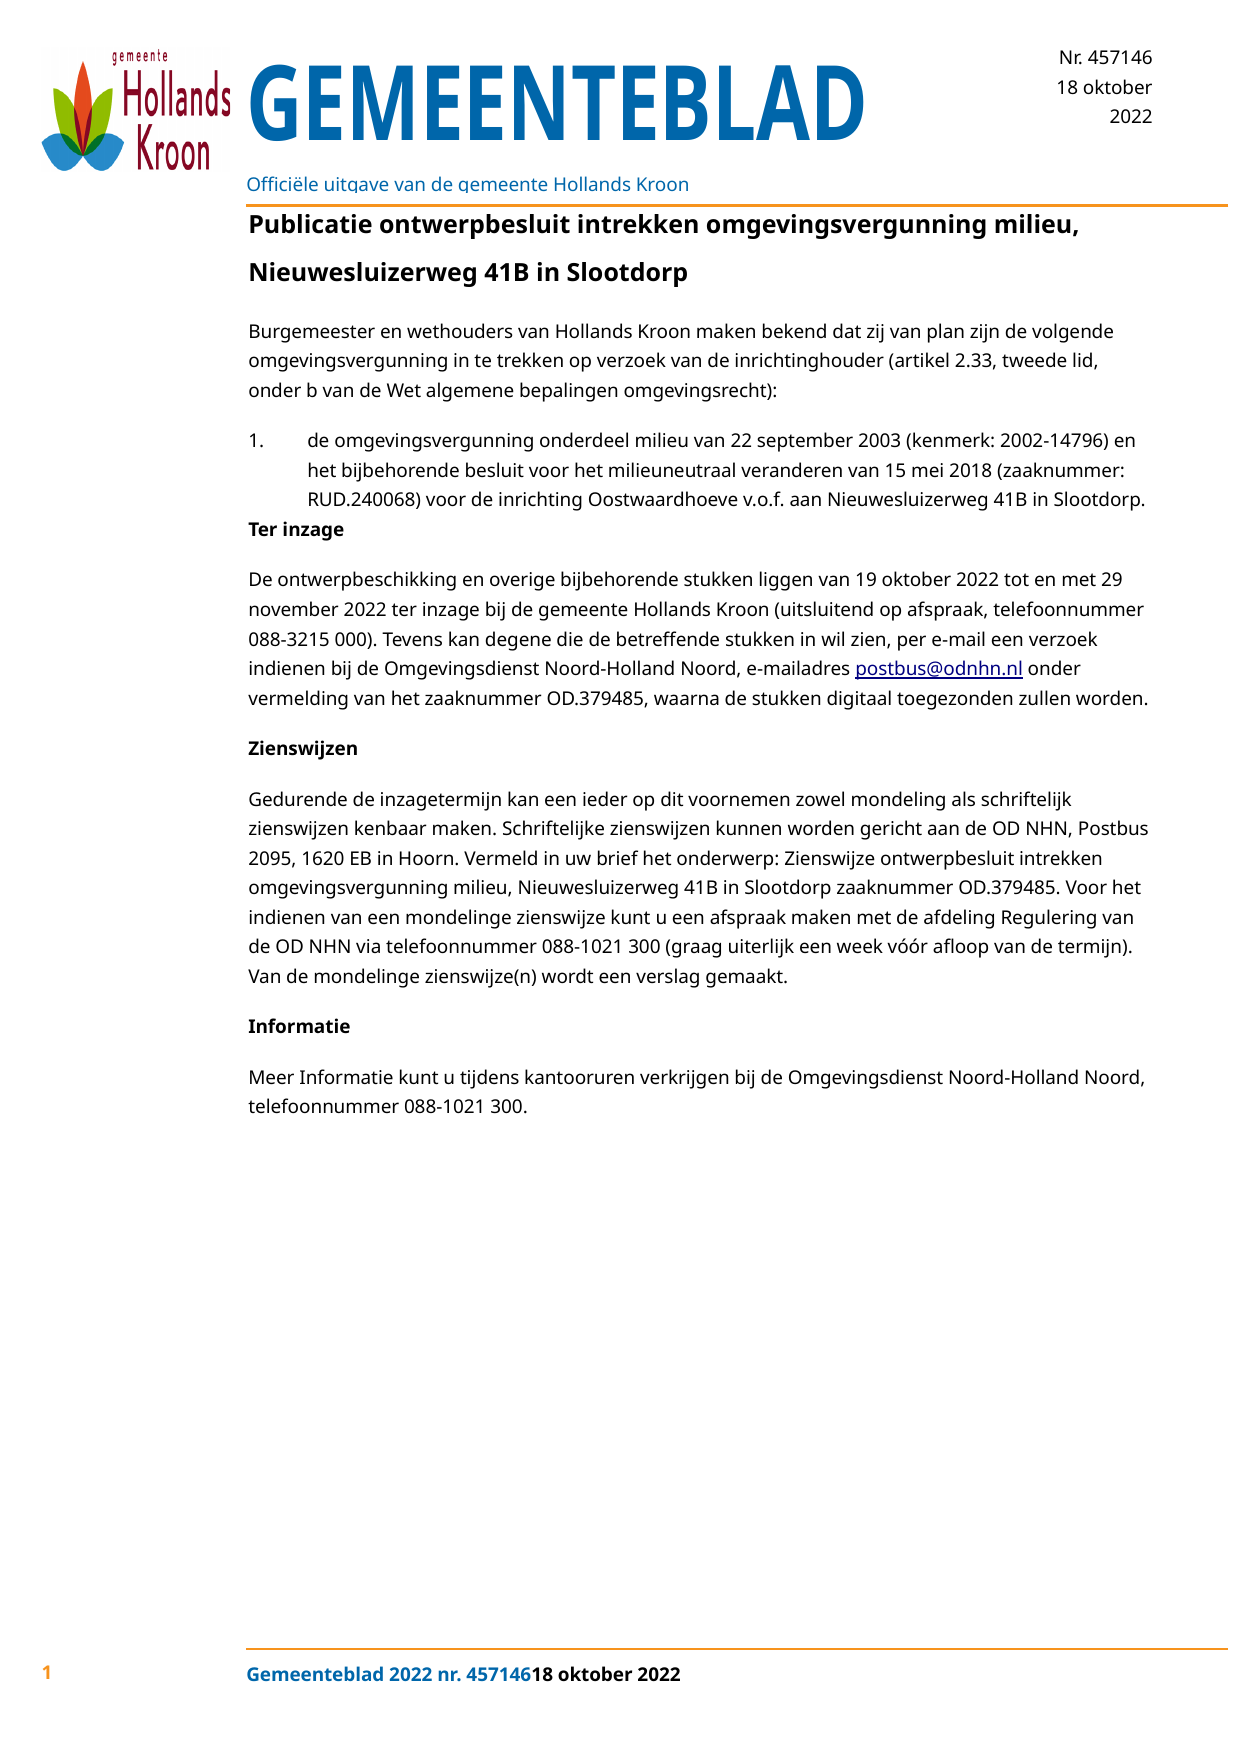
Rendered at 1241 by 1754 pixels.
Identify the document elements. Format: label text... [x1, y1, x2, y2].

list de omgevingsvergunning onderdeel milieu van 22 september 2003 (kenmerk: 2002-14796) en het bijbehorende besluit voor het milieuneutraal veranderen van 15 mei 2018 (zaaknummer: RUD.240068) voor de inrichting Oostwaardhoeve v.o.f. aan Nieuwesluizerweg 41B in Slootdorp. [248, 427, 1152, 512]
text Publicatie ontwerpbesluit intrekken omgevingsvergunning milieu, Nieuwesluizerweg 41B in Slootdorp [248, 207, 1152, 288]
text Burgemeester en wethouders van Hollands Kroon maken bekend dat zij van plan zijn de volgende omgevingsvergunning in te trekken op verzoek van de inrichtinghouder (artikel 2.33, tweede lid, onder b van de Wet algemene bepalingen omgevingsrecht): [248, 318, 1152, 403]
text De ontwerpbeschikking en overige bijbehorende stukken liggen van 19 oktober 2022 tot en met 29 november 2022 ter inzage bij de gemeente Hollands Kroon (uitsluitend op afspraak, telefoonnummer 088-3215 000). Tevens kan degene die de betreffende stukken in wil zien, per e-mail een verzoek indienen bij de Omgevingsdienst Noord-Holland Noord, e-mailadres postbus@odnhn.nl onder vermelding van het zaaknummer OD.379485, waarna de stukken digitaal toegezonden zullen worden. [248, 567, 1152, 711]
text Zienswijzen [248, 735, 1152, 761]
text Informatie [248, 1014, 1152, 1039]
text Gedurende de inzagetermijn kan een ieder op dit voornemen zowel mondeling als schriftelijk zienswijzen kenbaar maken. Schriftelijke zienswijzen kunnen worden gericht aan de OD NHN, Postbus 2095, 1620 EB in Hoorn. Vermeld in uw brief het onderwerp: Zienswijze ontwerpbesluit intrekken omgevingsvergunning milieu, Nieuwesluizerweg 41B in Slootdorp zaaknummer OD.379485. Voor het indienen van een mondelinge zienswijze kunt u een afspraak maken met de afdeling Regulering van de OD NHN via telefoonnummer 088-1021 300 (graag uiterlijk een week vóór afloop van de termijn). Van de mondelinge zienswijze(n) wordt een verslag gemaakt. [248, 786, 1152, 989]
text Meer Informatie kunt u tijdens kantooruren verkrijgen bij de Omgevingsdienst Noord-Holland Noord, telefoonnummer 088-1021 300. [248, 1064, 1152, 1119]
picture [41, 47, 231, 172]
text Ter inzage [248, 516, 1152, 542]
